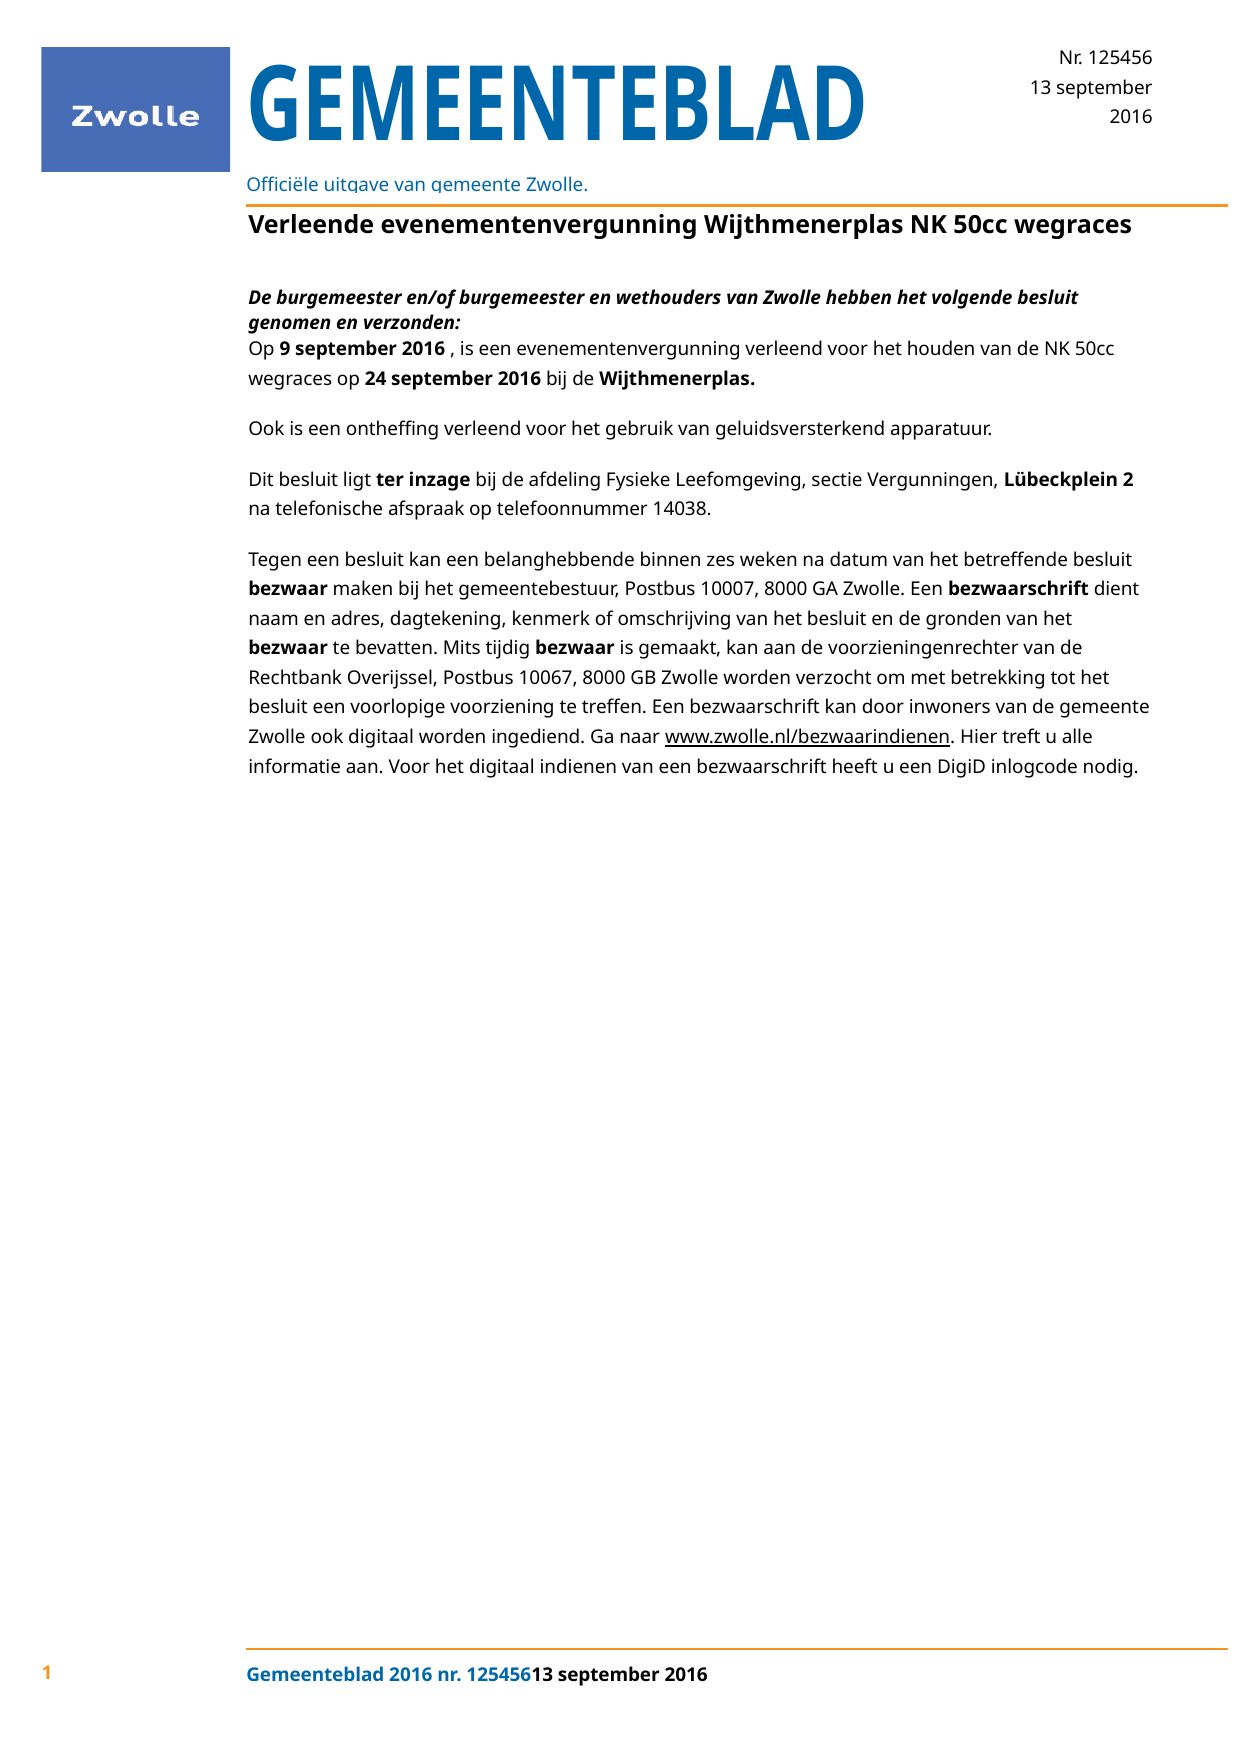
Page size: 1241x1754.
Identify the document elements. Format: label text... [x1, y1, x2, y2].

text Op 9 september 2016 , is een evenementenvergunning verleend voor het houden van de NK 50cc wegraces op 24 september 2016 bij de Wijthmenerplas. [248, 335, 1152, 391]
text Ook is een ontheffing verleend voor het gebruik van geluidsversterkend apparatuur. [248, 415, 1152, 441]
text Dit besluit ligt ter inzage bij de afdeling Fysieke Leefomgeving, sectie Vergunningen, Lübeckplein 2 na telefonische afspraak op telefoonnummer 14038. [248, 466, 1152, 521]
text Tegen een besluit kan een belanghebbende binnen zes weken na datum van het betreffende besluit bezwaar maken bij het gemeentebestuur, Postbus 10007, 8000 GA Zwolle. Een bezwaarschrift dient naam en adres, dagtekening, kenmerk of omschrijving van het besluit en de gronden van het bezwaar te bevatten. Mits tijdig bezwaar is gemaakt, kan aan de voorzieningenrechter van de Rechtbank Overijssel, Postbus 10067, 8000 GB Zwolle worden verzocht om met betrekking tot het besluit een voorlopige voorziening te treffen. Een bezwaarschrift kan door inwoners van de gemeente Zwolle ook digitaal worden ingediend. Ga naar www.zwolle.nl/bezwaarindienen. Hier treft u alle informatie aan. Voor het digitaal indienen van een bezwaarschrift heeft u een DigiD inlogcode nodig. [248, 546, 1152, 778]
text Verleende evenementenvergunning Wijthmenerplas NK 50cc wegraces [248, 207, 1152, 241]
text De burgemeester en/of burgemeester en wethouders van Zwolle hebben het volgende besluit genomen en verzonden: [248, 284, 1152, 335]
picture [41, 47, 231, 172]
